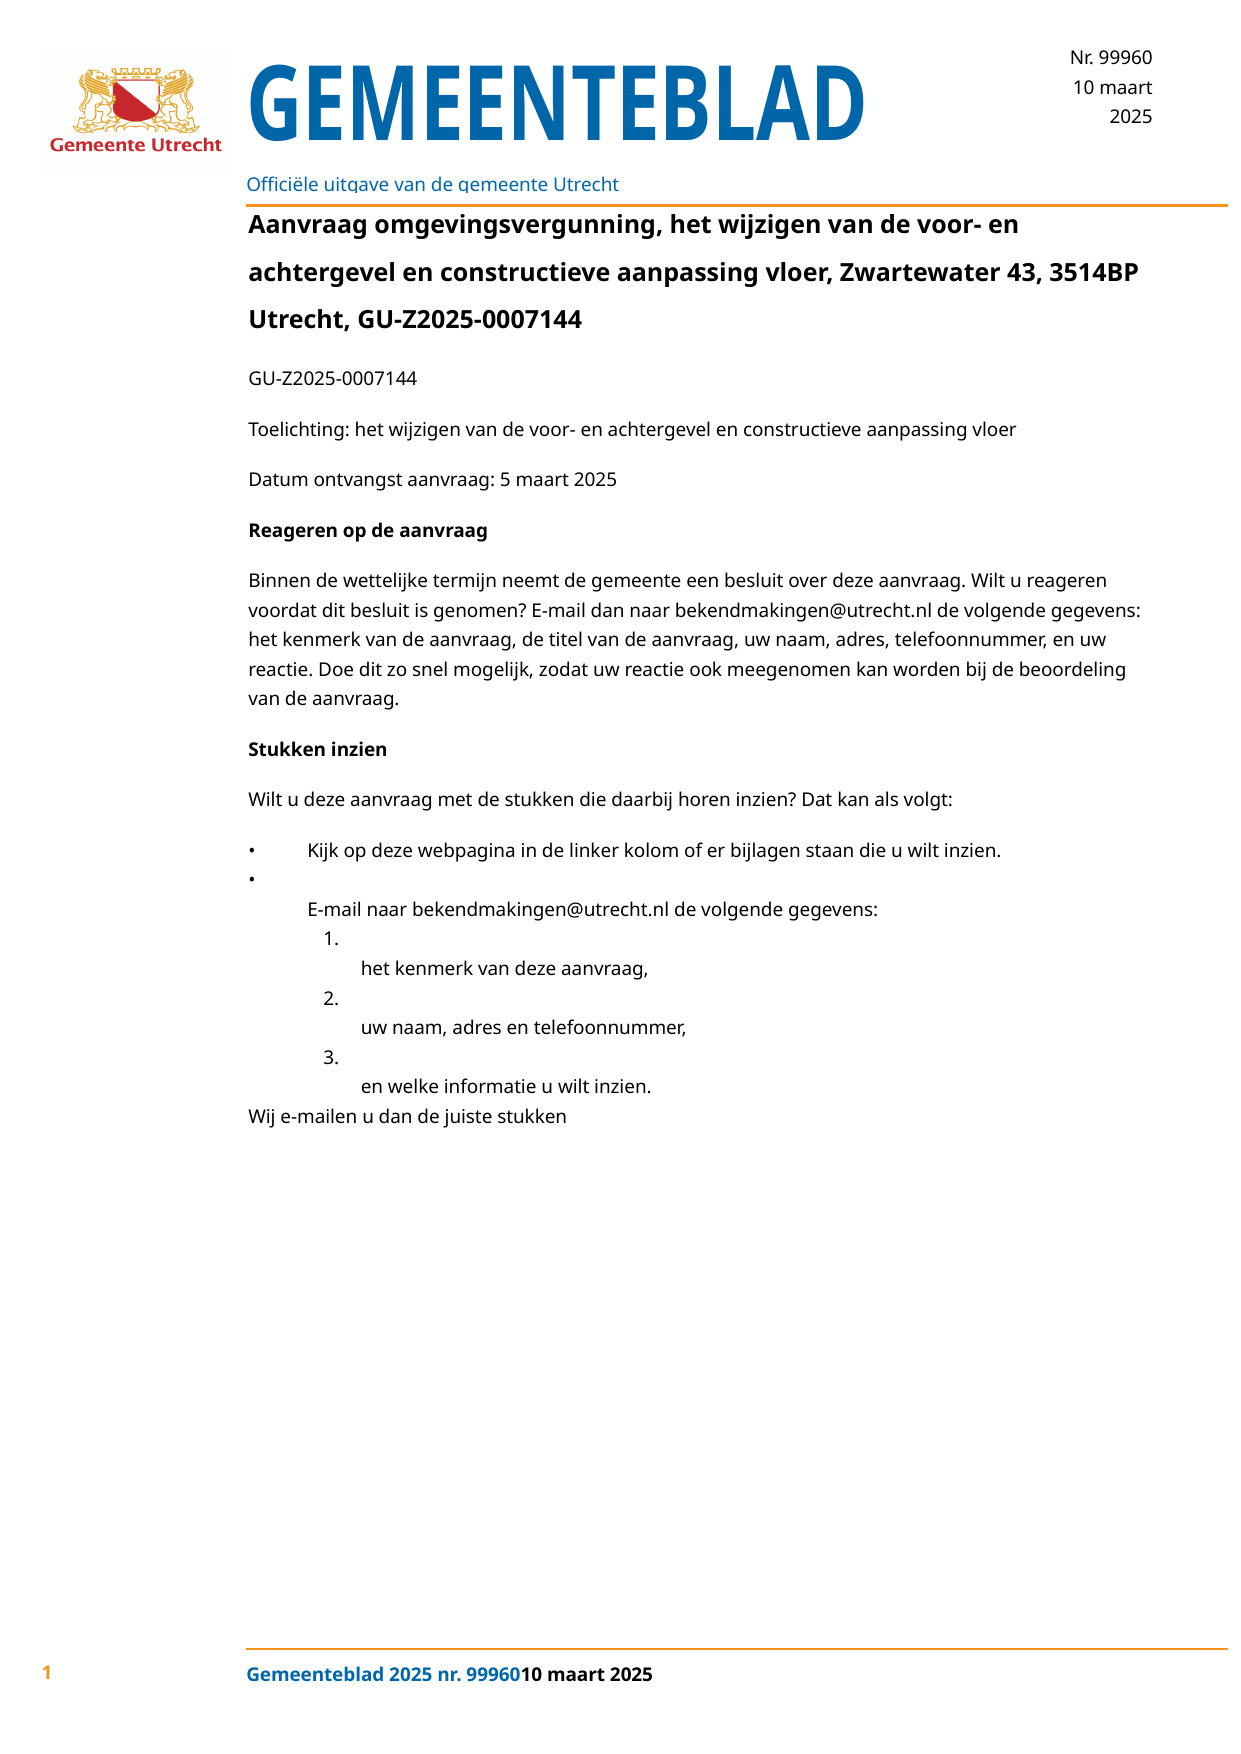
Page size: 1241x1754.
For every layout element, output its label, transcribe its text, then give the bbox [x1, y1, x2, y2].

list Kijk op deze webpagina in de linker kolom of er bijlagen staan die u wilt inzien. [248, 837, 1152, 862]
text Datum ontvangst aanvraag: 5 maart 2025 [248, 466, 1152, 492]
list het kenmerk van deze aanvraag, [323, 955, 1152, 981]
list uw naam, adres en telefoonnummer, [323, 1014, 1152, 1040]
text Binnen de wettelijke termijn neemt de gemeente een besluit over deze aanvraag. Wilt u reageren voordat dit besluit is genomen? E-mail dan naar bekendmakingen@utrecht.nl de volgende gegevens: het kenmerk van de aanvraag, de titel van de aanvraag, uw naam, adres, telefoonnummer, en uw reactie. Doe dit zo snel mogelijk, zodat uw reactie ook meegenomen kan worden bij de beoordeling van de aanvraag. [248, 567, 1152, 711]
text Wilt u deze aanvraag met de stukken die daarbij horen inzien? Dat kan als volgt: [248, 786, 1152, 812]
text Reageren op de aanvraag [248, 517, 1152, 542]
text GU-Z2025-0007144 [248, 366, 1152, 391]
text Wij e-mailen u dan de juiste stukken [248, 1103, 1152, 1129]
text Toelichting: het wijzigen van de voor- en achtergevel en constructieve aanpassing vloer [248, 416, 1152, 442]
text Aanvraag omgevingsvergunning, het wijzigen van de voor- en achtergevel en constructieve aanpassing vloer, Zwartewater 43, 3514BP Utrecht, GU-Z2025-0007144 [248, 207, 1152, 336]
list en welke informatie u wilt inzien. [323, 1073, 1152, 1099]
text Stukken inzien [248, 736, 1152, 762]
picture [41, 47, 231, 172]
list E-mail naar bekendmakingen@utrecht.nl de volgende gegevens: [248, 896, 1152, 922]
